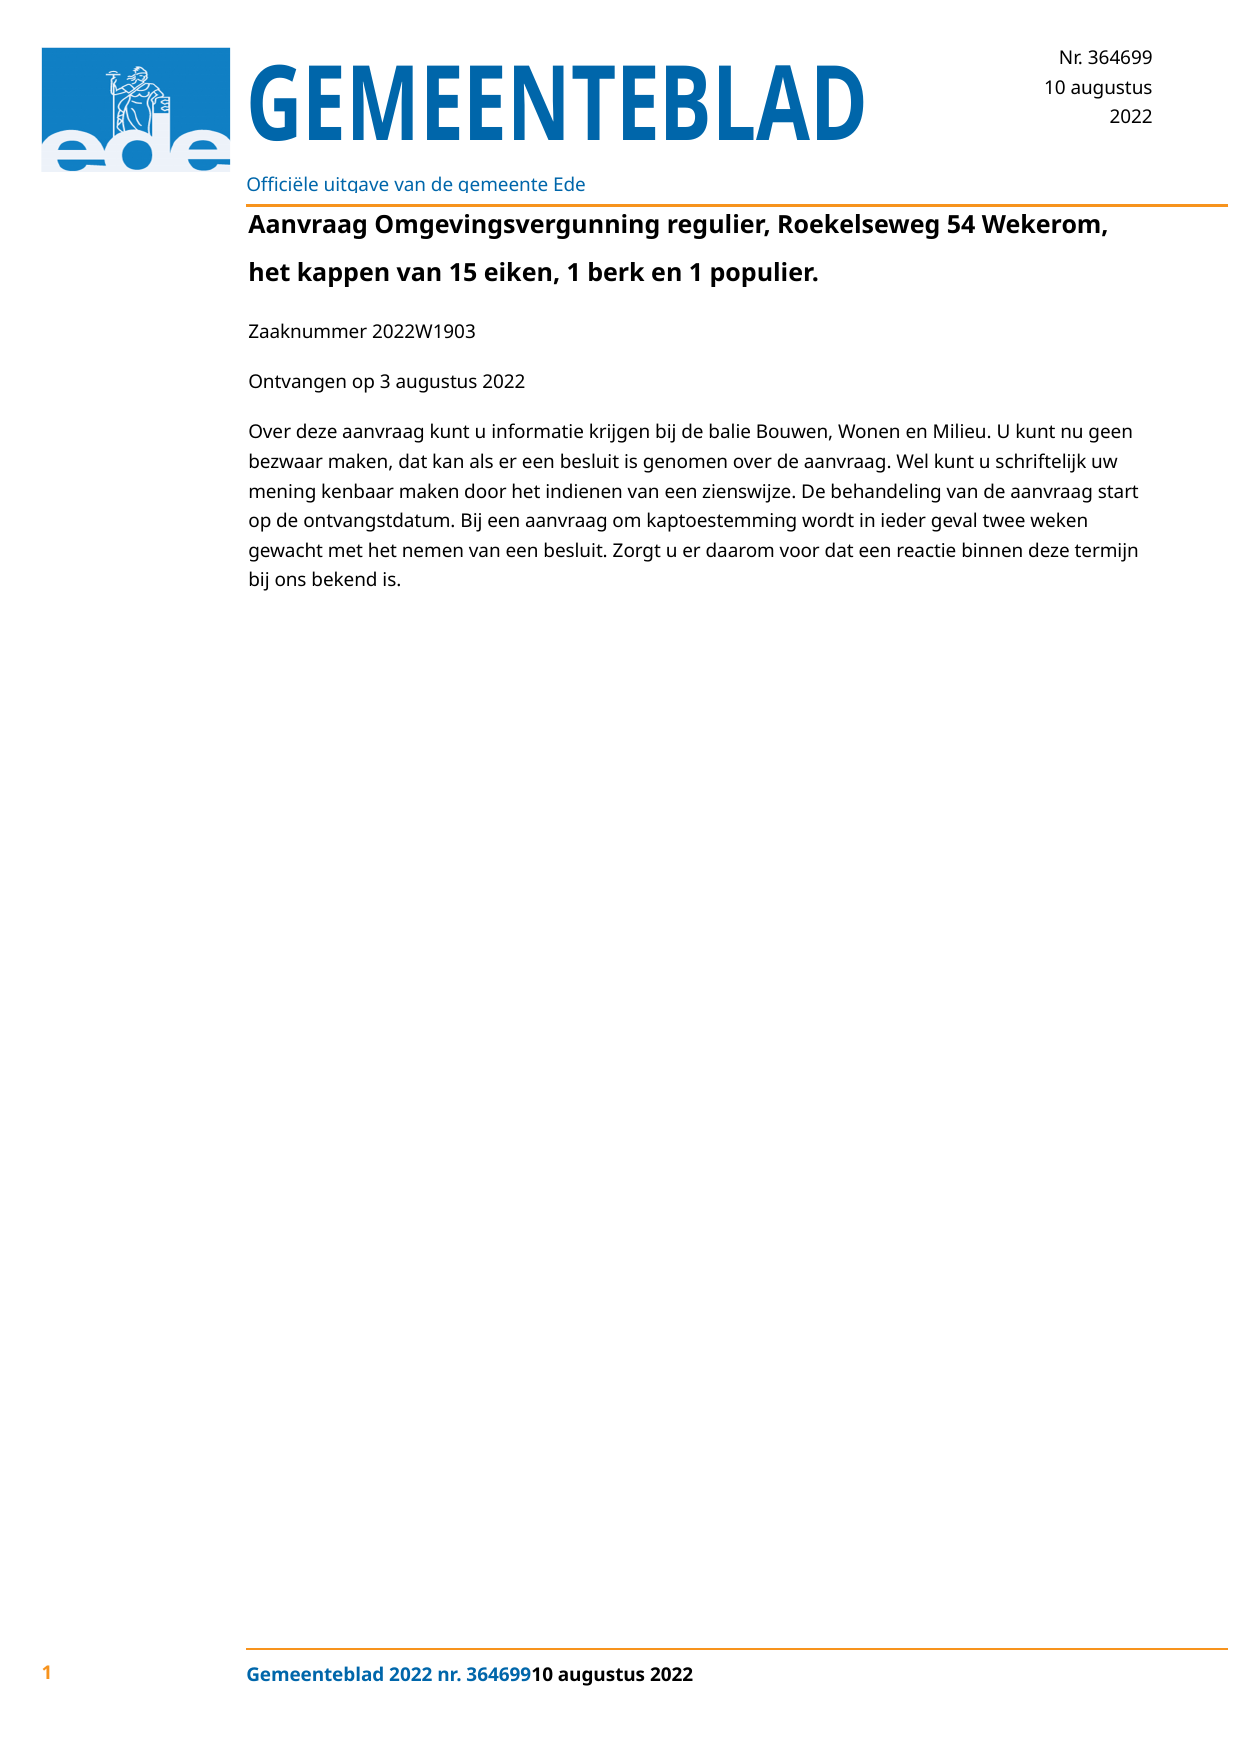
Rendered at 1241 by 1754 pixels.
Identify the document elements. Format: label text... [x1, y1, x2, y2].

text Zaaknummer 2022W1903 [248, 318, 1152, 344]
text Over deze aanvraag kunt u informatie krijgen bij de balie Bouwen, Wonen en Milieu. U kunt nu geen bezwaar maken, dat kan als er een besluit is genomen over de aanvraag. Wel kunt u schriftelijk uw mening kenbaar maken door het indienen van een zienswijze. De behandeling van de aanvraag start op de ontvangstdatum. Bij een aanvraag om kaptoestemming wordt in ieder geval twee weken gewacht met het nemen van een besluit. Zorgt u er daarom voor dat een reactie binnen deze termijn bij ons bekend is. [248, 419, 1152, 592]
picture [41, 47, 231, 172]
text Aanvraag Omgevingsvergunning regulier, Roekelseweg 54 Wekerom, het kappen van 15 eiken, 1 berk en 1 populier. [248, 207, 1152, 288]
text Ontvangen op 3 augustus 2022 [248, 368, 1152, 394]
